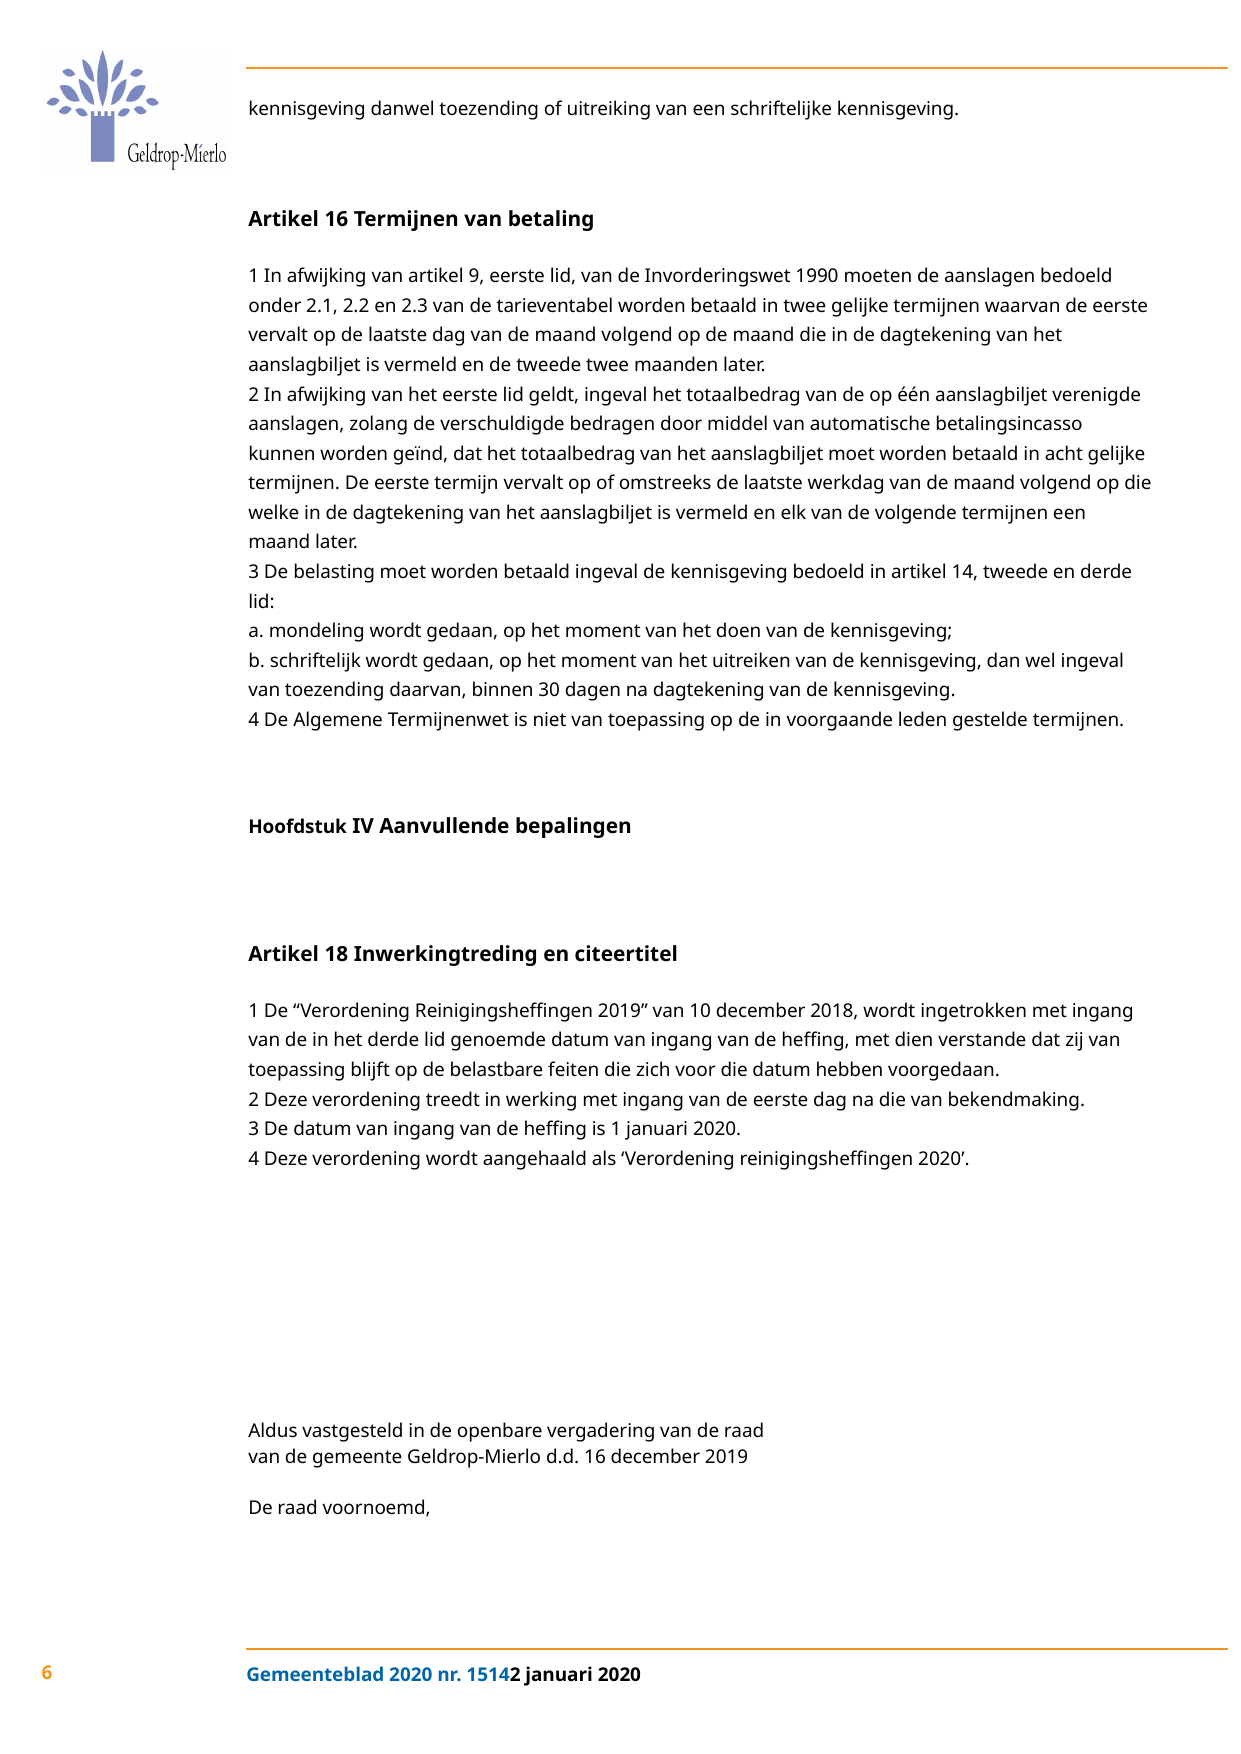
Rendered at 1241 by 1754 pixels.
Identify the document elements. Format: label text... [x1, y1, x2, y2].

text kennisgeving danwel toezending of uitreiking van een schriftelijke kennisgeving. [248, 95, 1152, 121]
text 4 De Algemene Termijnenwet is niet van toepassing op de in voorgaande leden gestelde termijnen. [248, 706, 1152, 732]
text Artikel 16 Termijnen van betaling [248, 204, 1152, 233]
text a. mondeling wordt gedaan, op het moment van het doen van de kennisgeving; [248, 617, 1152, 643]
text De raad voornoemd, [248, 1494, 1152, 1520]
text 1 De “Verordening Reinigingsheffingen 2019” van 10 december 2018, wordt ingetrokken met ingang van de in het derde lid genoemde datum van ingang van de heffing, met dien verstande dat zij van toepassing blijft op de belastbare feiten die zich voor die datum hebben voorgedaan. [248, 997, 1152, 1082]
picture [41, 47, 231, 172]
text van de gemeente Geldrop-Mierlo d.d. 16 december 2019 [248, 1443, 1152, 1469]
text Artikel 18 Inwerkingtreding en citeertitel [248, 939, 1152, 967]
text 2 Deze verordening treedt in werking met ingang van de eerste dag na die van bekendmaking. [248, 1086, 1152, 1112]
text 4 Deze verordening wordt aangehaald als ‘Verordening reinigingsheffingen 2020’. [248, 1145, 1152, 1171]
text 1 In afwijking van artikel 9, eerste lid, van de Invorderingswet 1990 moeten de aanslagen bedoeld onder 2.1, 2.2 en 2.3 van de tarieventabel worden betaald in twee gelijke termijnen waarvan de eerste vervalt op de laatste dag van de maand volgend op de maand die in de dagtekening van het aanslagbiljet is vermeld en de tweede twee maanden later. [248, 262, 1152, 377]
text 3 De belasting moet worden betaald ingeval de kennisgeving bedoeld in artikel 14, tweede en derde lid: [248, 558, 1152, 613]
text Aldus vastgesteld in de openbare vergadering van de raad [248, 1417, 1152, 1443]
text 2 In afwijking van het eerste lid geldt, ingeval het totaalbedrag van de op één aanslagbiljet verenigde aanslagen, zolang de verschuldigde bedragen door middel van automatische betalingsincasso kunnen worden geïnd, dat het totaalbedrag van het aanslagbiljet moet worden betaald in acht gelijke termijnen. De eerste termijn vervalt op of omstreeks de laatste werkdag van de maand volgend op die welke in de dagtekening van het aanslagbiljet is vermeld en elk van de volgende termijnen een maand later. [248, 381, 1152, 554]
text b. schriftelijk wordt gedaan, op het moment van het uitreiken van de kennisgeving, dan wel ingeval van toezending daarvan, binnen 30 dagen na dagtekening van de kennisgeving. [248, 647, 1152, 702]
text 3 De datum van ingang van de heffing is 1 januari 2020. [248, 1115, 1152, 1141]
text Hoofdstuk IV Aanvullende bepalingen [248, 811, 1152, 839]
